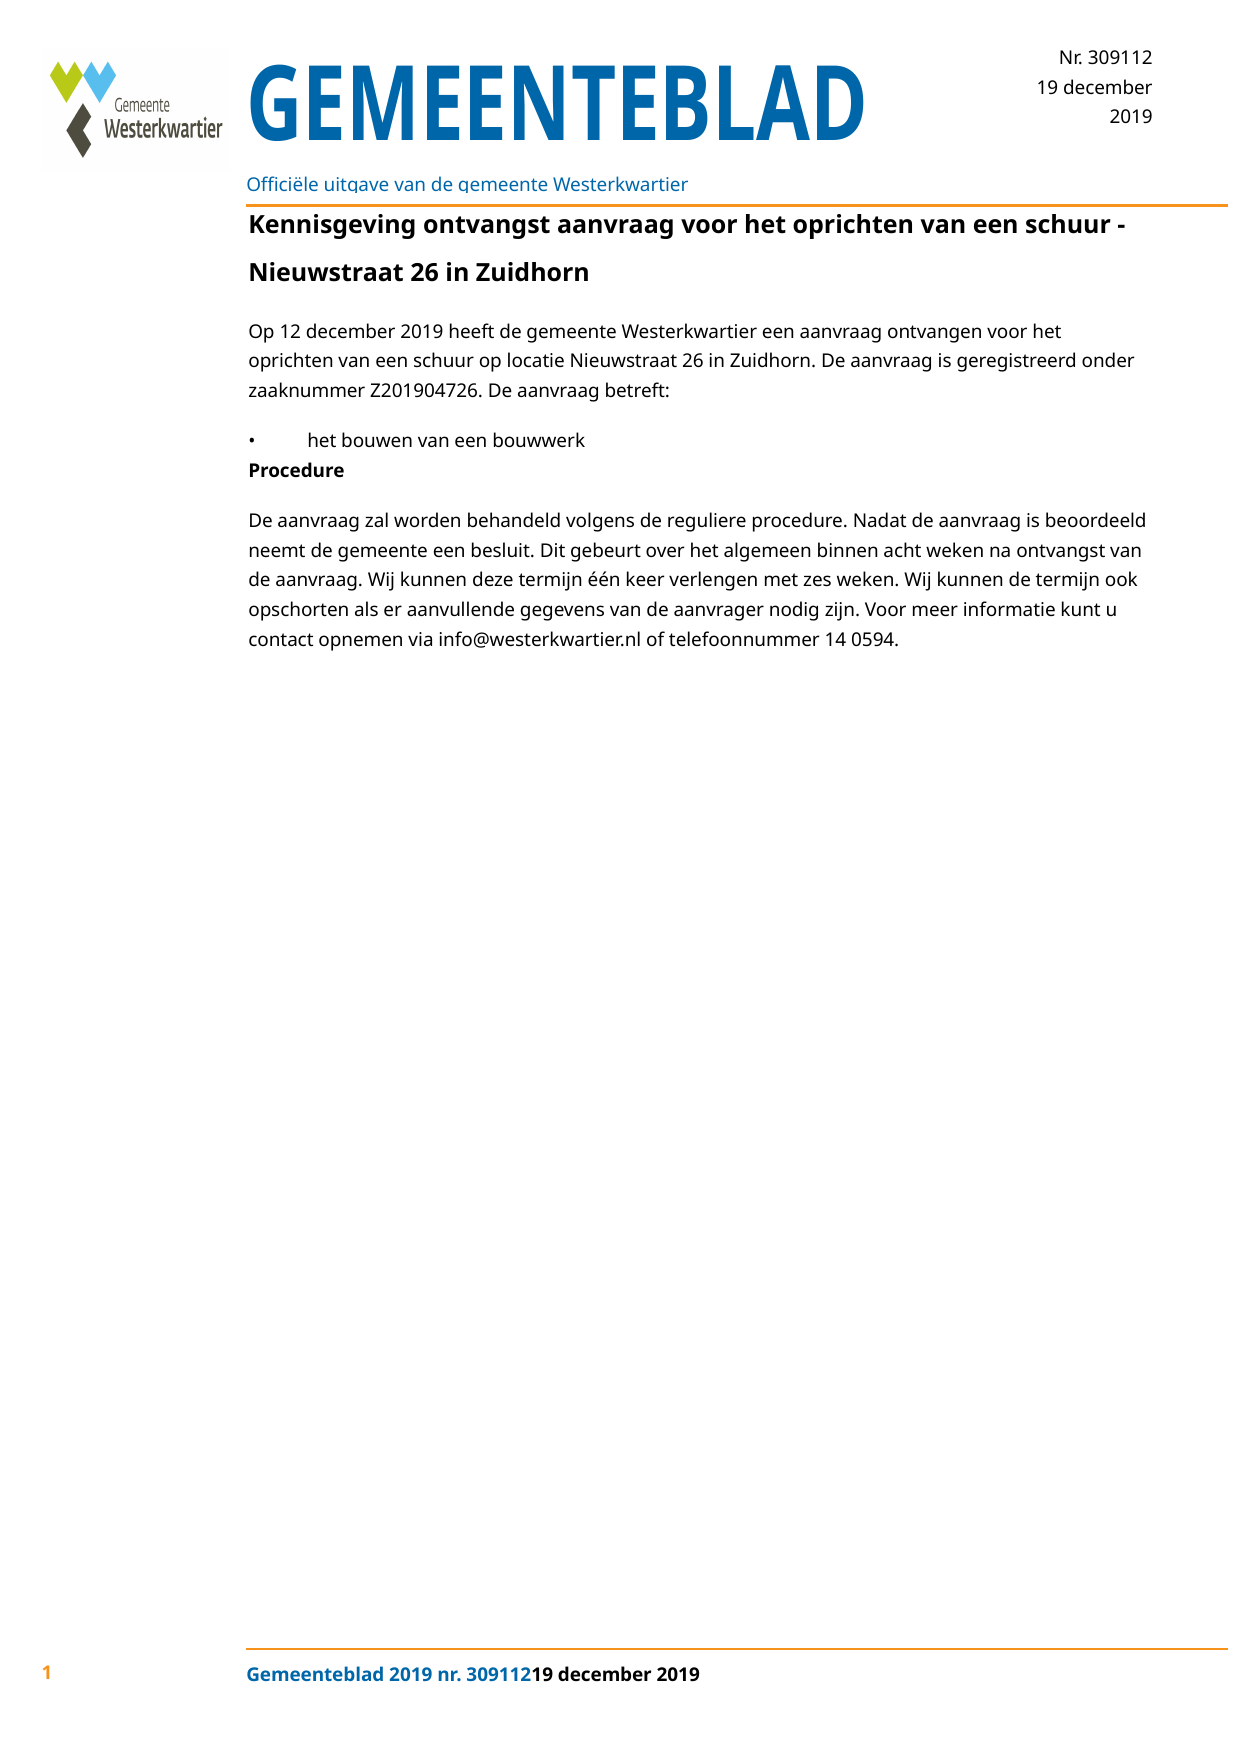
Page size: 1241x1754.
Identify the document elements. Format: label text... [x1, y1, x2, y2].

text Op 12 december 2019 heeft de gemeente Westerkwartier een aanvraag ontvangen voor het oprichten van een schuur op locatie Nieuwstraat 26 in Zuidhorn. De aanvraag is geregistreerd onder zaaknummer Z201904726. De aanvraag betreft: [248, 318, 1152, 403]
picture [41, 47, 231, 172]
text De aanvraag zal worden behandeld volgens de reguliere procedure. Nadat de aanvraag is beoordeeld neemt de gemeente een besluit. Dit gebeurt over het algemeen binnen acht weken na ontvangst van de aanvraag. Wij kunnen deze termijn één keer verlengen met zes weken. Wij kunnen de termijn ook opschorten als er aanvullende gegevens van de aanvrager nodig zijn. Voor meer informatie kunt u contact opnemen via info@westerkwartier.nl of telefoonnummer 14 0594. [248, 507, 1152, 652]
list het bouwen van een bouwwerk [248, 427, 1152, 453]
text Kennisgeving ontvangst aanvraag voor het oprichten van een schuur - Nieuwstraat 26 in Zuidhorn [248, 207, 1152, 288]
text Procedure [248, 457, 1152, 483]
